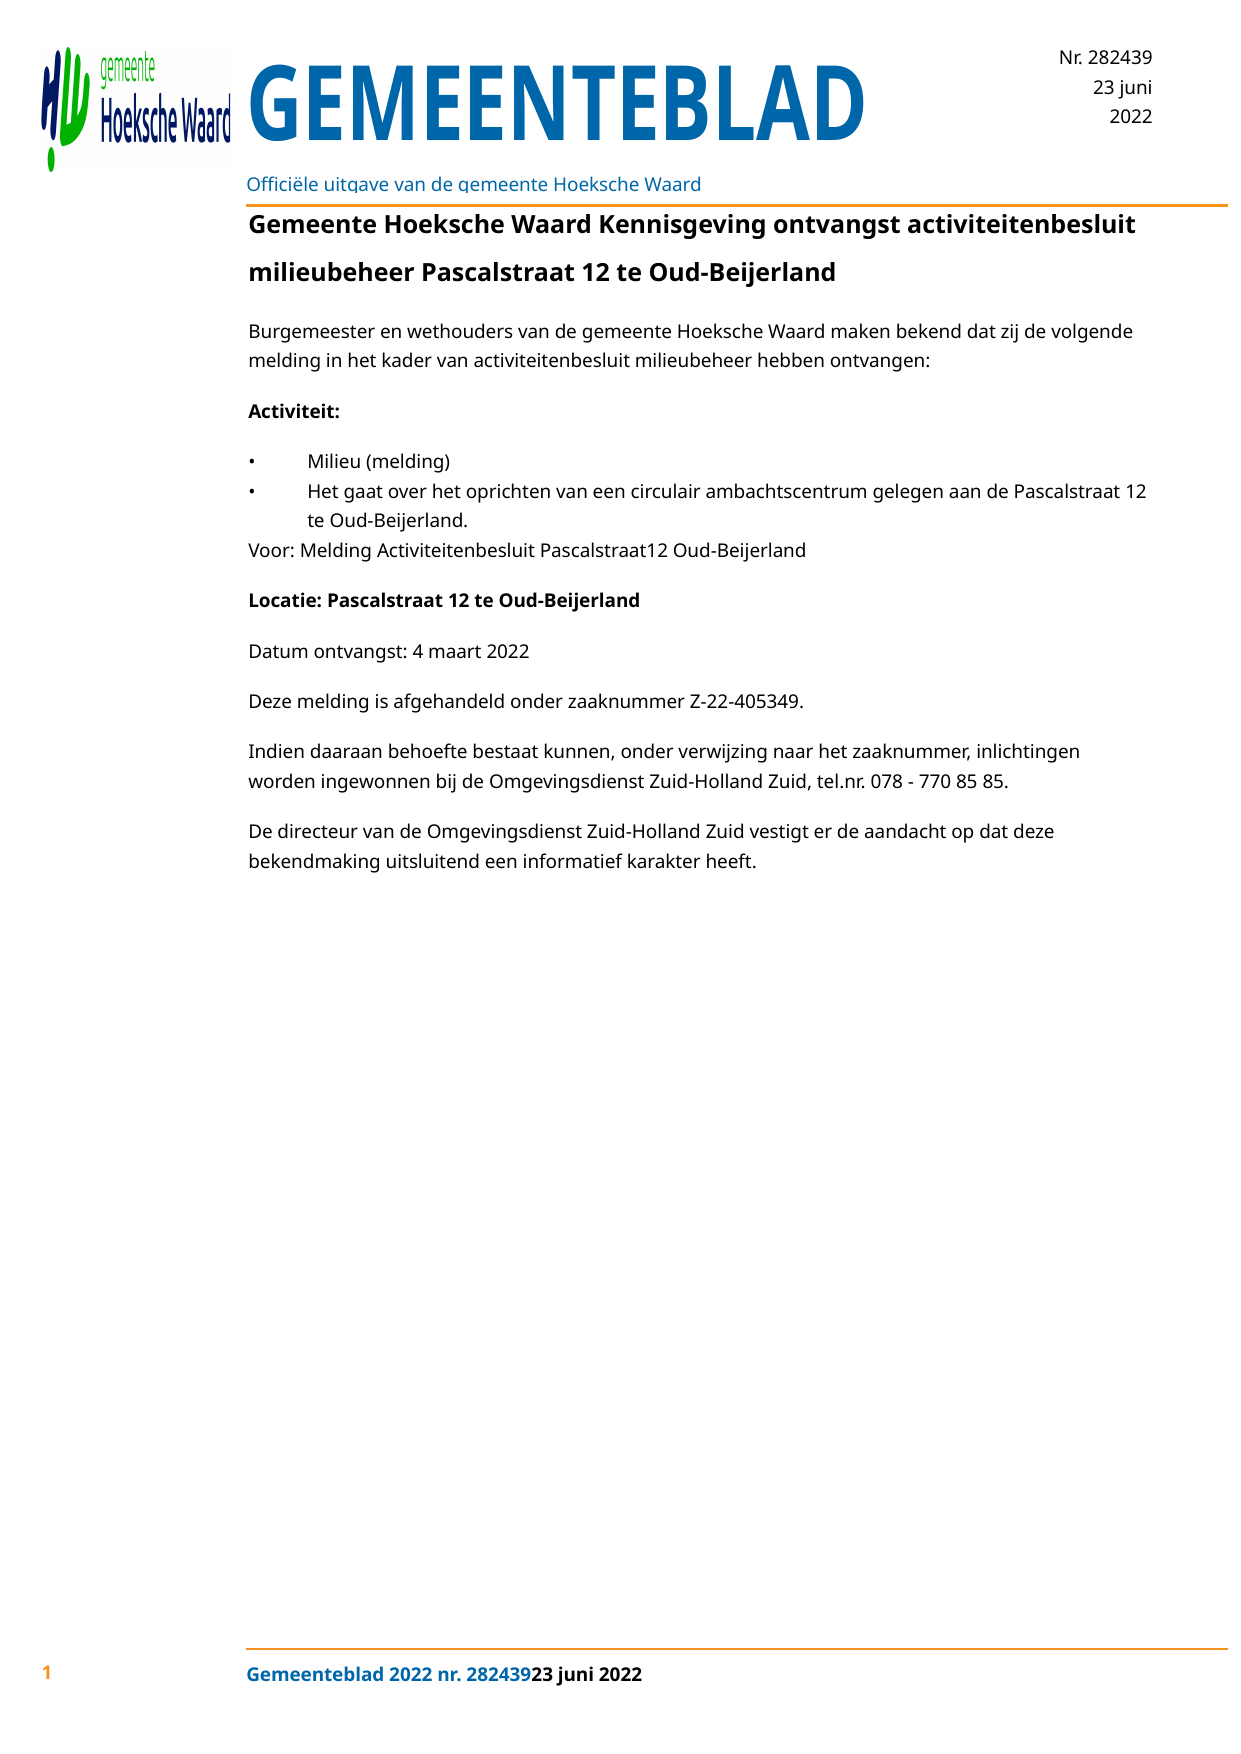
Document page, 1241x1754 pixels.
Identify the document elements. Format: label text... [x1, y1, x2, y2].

list Het gaat over het oprichten van een circulair ambachtscentrum gelegen aan de Pascalstraat 12 te Oud-Beijerland. [248, 478, 1152, 533]
text Locatie: Pascalstraat 12 te Oud-Beijerland [248, 587, 1152, 613]
text Indien daaraan behoefte bestaat kunnen, onder verwijzing naar het zaaknummer, inlichtingen worden ingewonnen bij de Omgevingsdienst Zuid-Holland Zuid, tel.nr. 078 - 770 85 85. [248, 739, 1152, 794]
text Voor: Melding Activiteitenbesluit Pascalstraat12 Oud-Beijerland [248, 537, 1152, 563]
text Activiteit: [248, 398, 1152, 424]
text De directeur van de Omgevingsdienst Zuid-Holland Zuid vestigt er de aandacht op dat deze bekendmaking uitsluitend een informatief karakter heeft. [248, 819, 1152, 874]
text Gemeente Hoeksche Waard Kennisgeving ontvangst activiteitenbesluit milieubeheer Pascalstraat 12 te Oud-Beijerland [248, 207, 1152, 288]
text Burgemeester en wethouders van de gemeente Hoeksche Waard maken bekend dat zij de volgende melding in het kader van activiteitenbesluit milieubeheer hebben ontvangen: [248, 318, 1152, 373]
picture [41, 47, 231, 172]
text Deze melding is afgehandeld onder zaaknummer Z-22-405349. [248, 688, 1152, 714]
text Datum ontvangst: 4 maart 2022 [248, 638, 1152, 664]
list Milieu (melding) [248, 448, 1152, 474]
